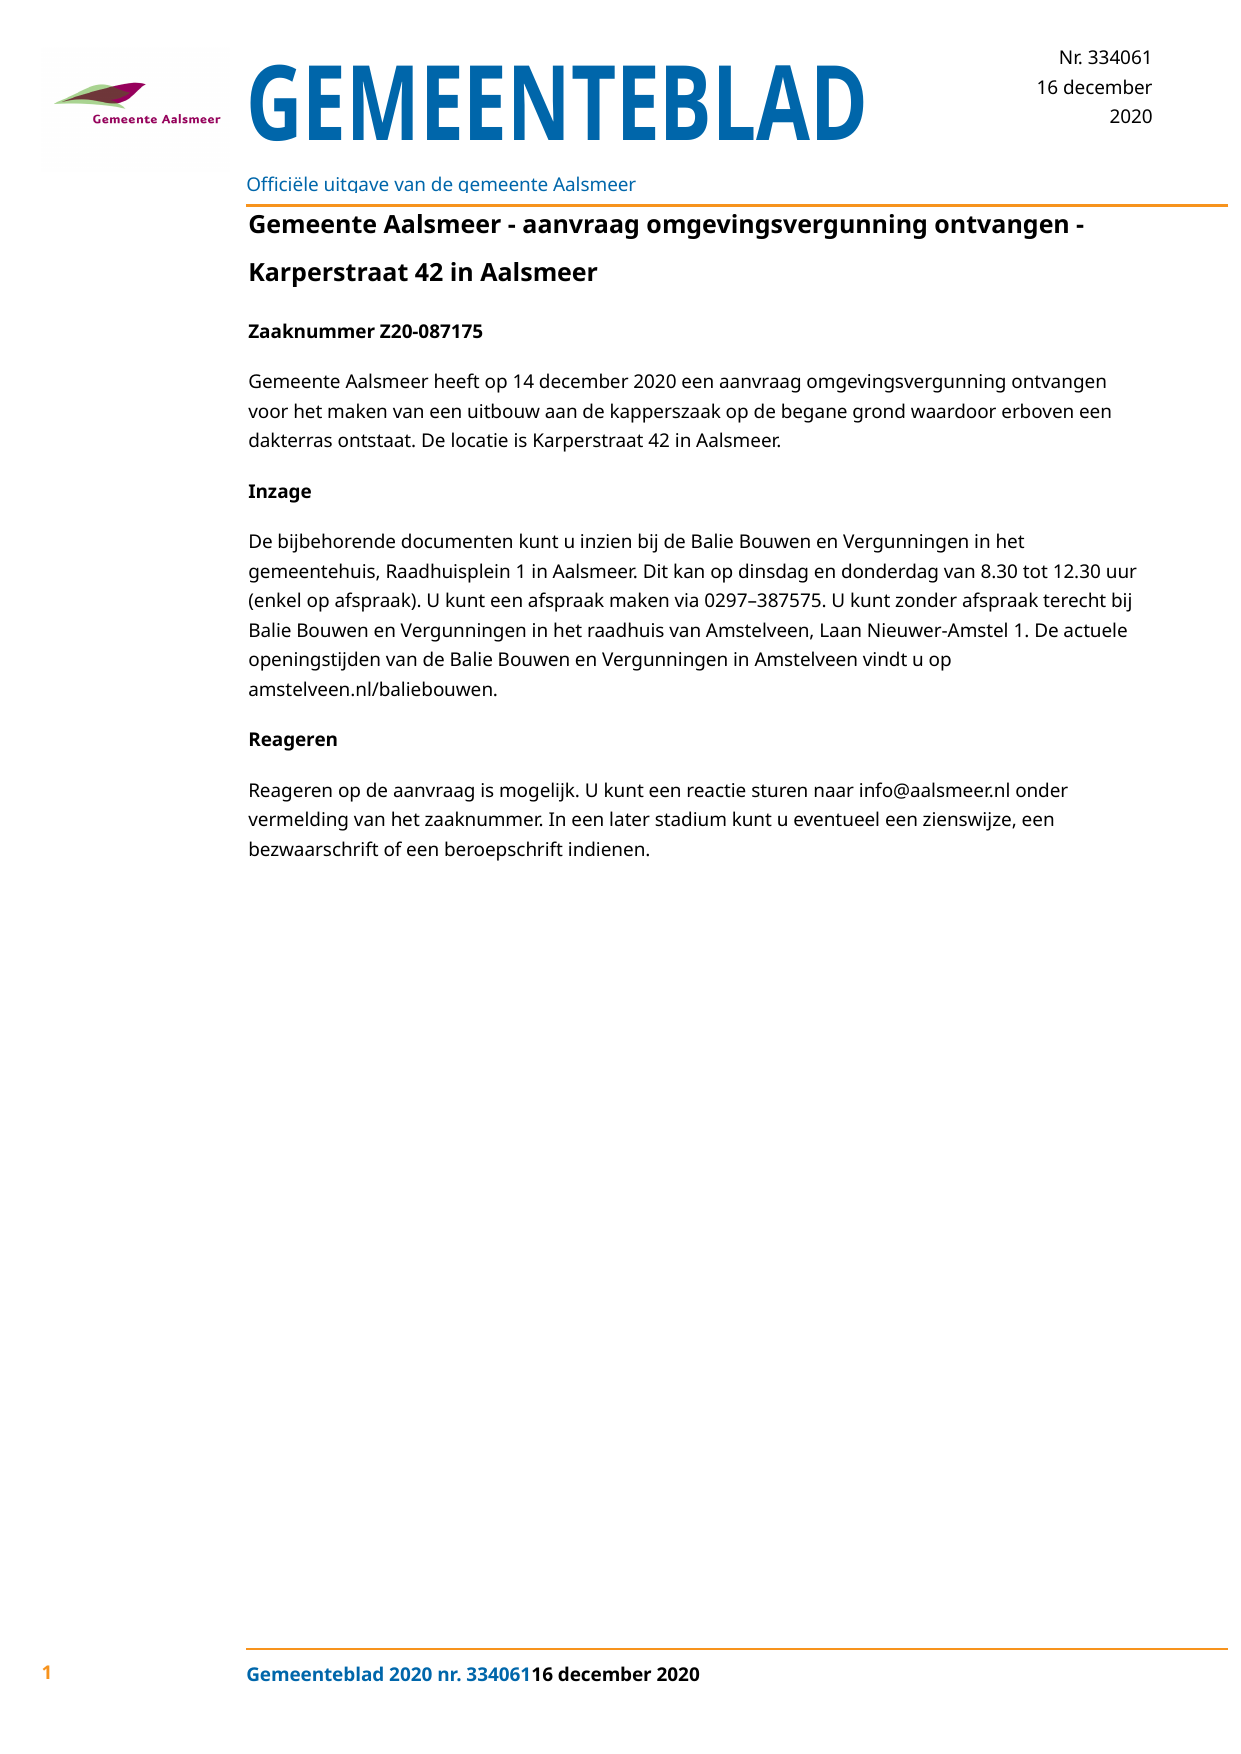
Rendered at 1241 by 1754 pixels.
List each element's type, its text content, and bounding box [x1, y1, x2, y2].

picture [41, 47, 231, 172]
text De bijbehorende documenten kunt u inzien bij de Balie Bouwen en Vergunningen in het gemeentehuis, Raadhuisplein 1 in Aalsmeer. Dit kan op dinsdag en donderdag van 8.30 tot 12.30 uur (enkel op afspraak). U kunt een afspraak maken via 0297–387575. U kunt zonder afspraak terecht bij Balie Bouwen en Vergunningen in het raadhuis van Amstelveen, Laan Nieuwer-Amstel 1. De actuele openingstijden van de Balie Bouwen en Vergunningen in Amstelveen vindt u op amstelveen.nl/baliebouwen. [248, 528, 1152, 702]
text Inzage [248, 478, 1152, 504]
text Gemeente Aalsmeer - aanvraag omgevingsvergunning ontvangen - Karperstraat 42 in Aalsmeer [248, 207, 1152, 288]
text Reageren [248, 727, 1152, 752]
text Gemeente Aalsmeer heeft op 14 december 2020 een aanvraag omgevingsvergunning ontvangen voor het maken van een uitbouw aan de kapperszaak op de begane grond waardoor erboven een dakterras ontstaat. De locatie is Karperstraat 42 in Aalsmeer. [248, 368, 1152, 453]
text Reageren op de aanvraag is mogelijk. U kunt een reactie sturen naar info@aalsmeer.nl onder vermelding van het zaaknummer. In een later stadium kunt u eventueel een zienswijze, een bezwaarschrift of een beroepschrift indienen. [248, 777, 1152, 862]
text Zaaknummer Z20-087175 [248, 318, 1152, 344]
